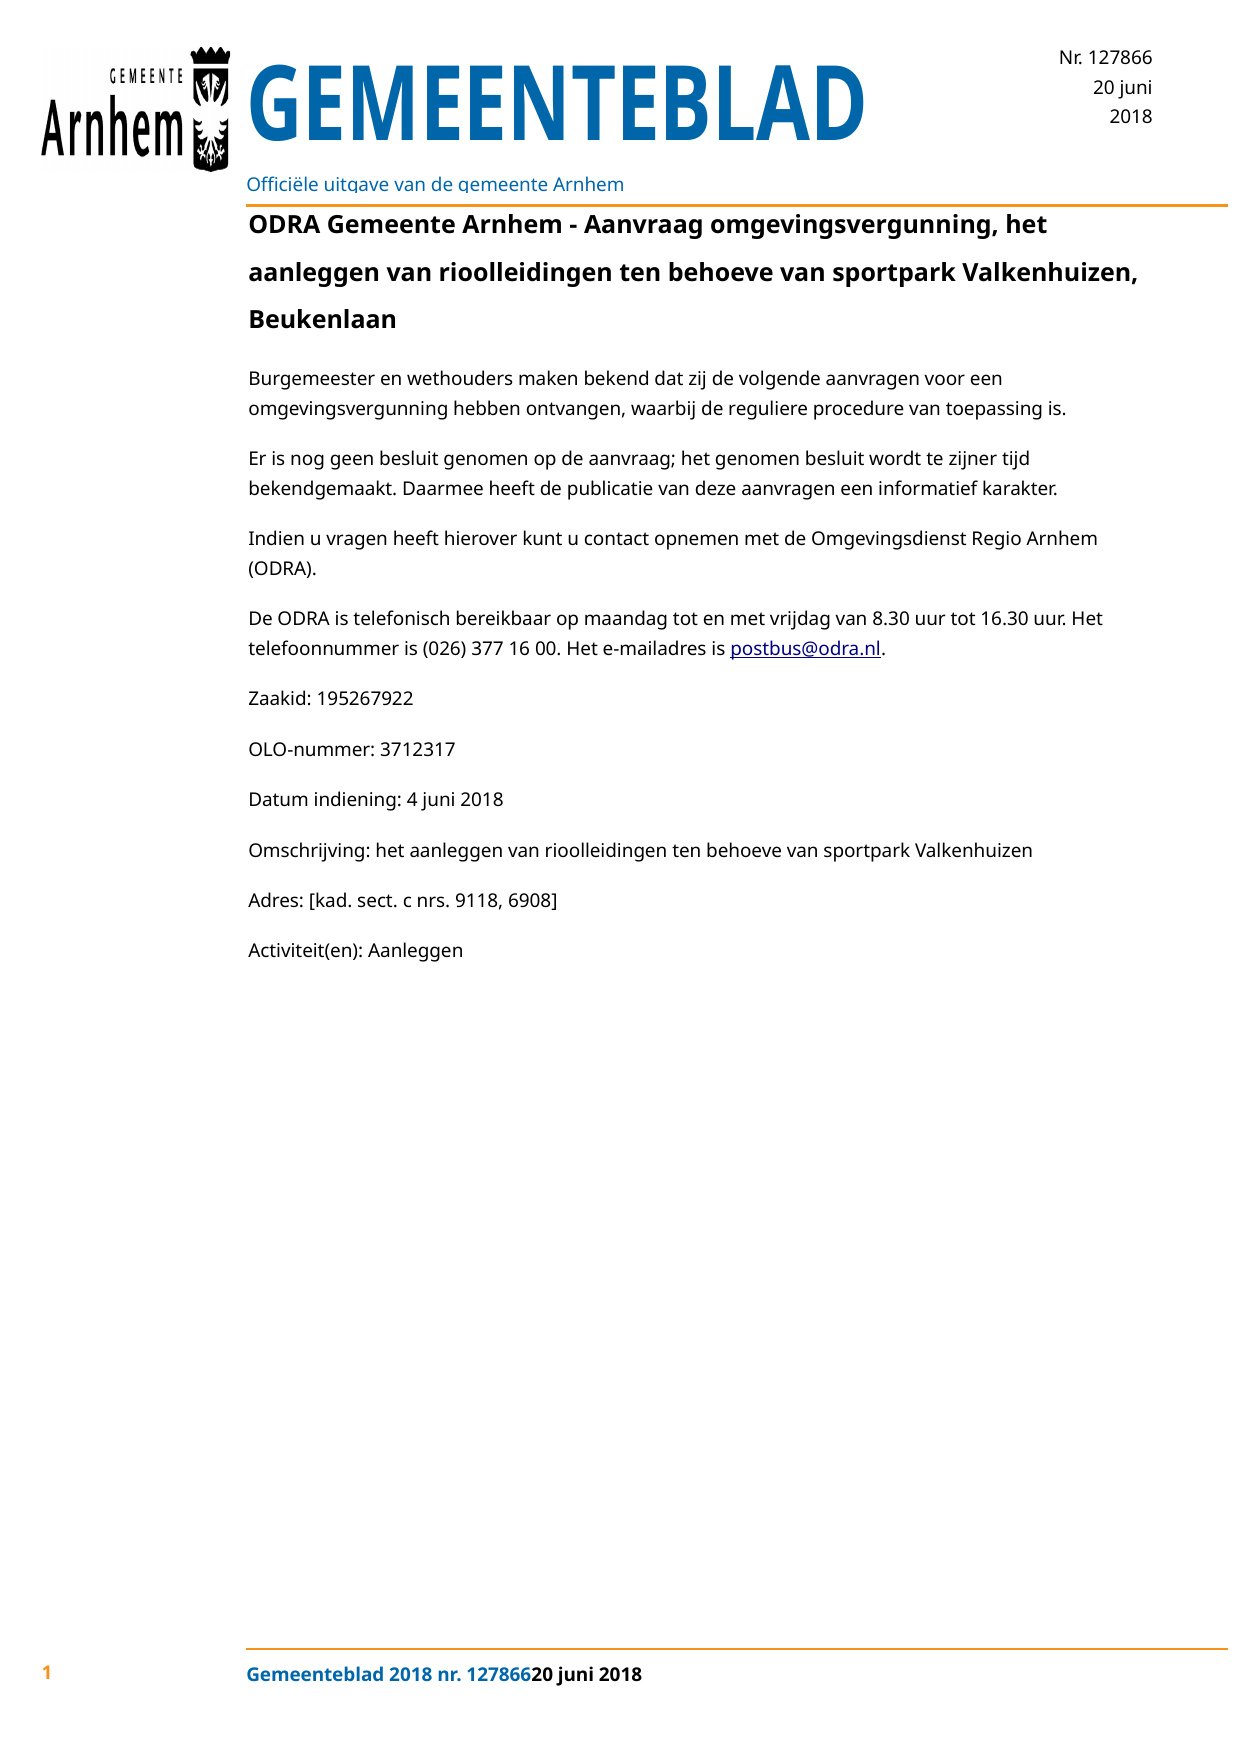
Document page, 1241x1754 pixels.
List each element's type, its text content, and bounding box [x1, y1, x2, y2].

text Adres: [kad. sect. c nrs. 9118, 6908] [248, 887, 1152, 913]
text De ODRA is telefonisch bereikbaar op maandag tot en met vrijdag van 8.30 uur tot 16.30 uur. Het telefoonnummer is (026) 377 16 00. Het e-mailadres is postbus@odra.nl. [248, 606, 1152, 661]
text Datum indiening: 4 juni 2018 [248, 786, 1152, 812]
text Er is nog geen besluit genomen op de aanvraag; het genomen besluit wordt te zijner tijd bekendgemaakt. Daarmee heeft de publicatie van deze aanvragen een informatief karakter. [248, 446, 1152, 501]
text ODRA Gemeente Arnhem - Aanvraag omgevingsvergunning, het aanleggen van rioolleidingen ten behoeve van sportpark Valkenhuizen, Beukenlaan [248, 207, 1152, 336]
text Indien u vragen heeft hierover kunt u contact opnemen met de Omgevingsdienst Regio Arnhem (ODRA). [248, 526, 1152, 581]
picture [41, 47, 231, 172]
text Burgemeester en wethouders maken bekend dat zij de volgende aanvragen voor een omgevingsvergunning hebben ontvangen, waarbij de reguliere procedure van toepassing is. [248, 366, 1152, 421]
text OLO-nummer: 3712317 [248, 736, 1152, 762]
text Omschrijving: het aanleggen van rioolleidingen ten behoeve van sportpark Valkenhuizen [248, 837, 1152, 862]
text Zaakid: 195267922 [248, 686, 1152, 711]
text Activiteit(en): Aanleggen [248, 938, 1152, 963]
